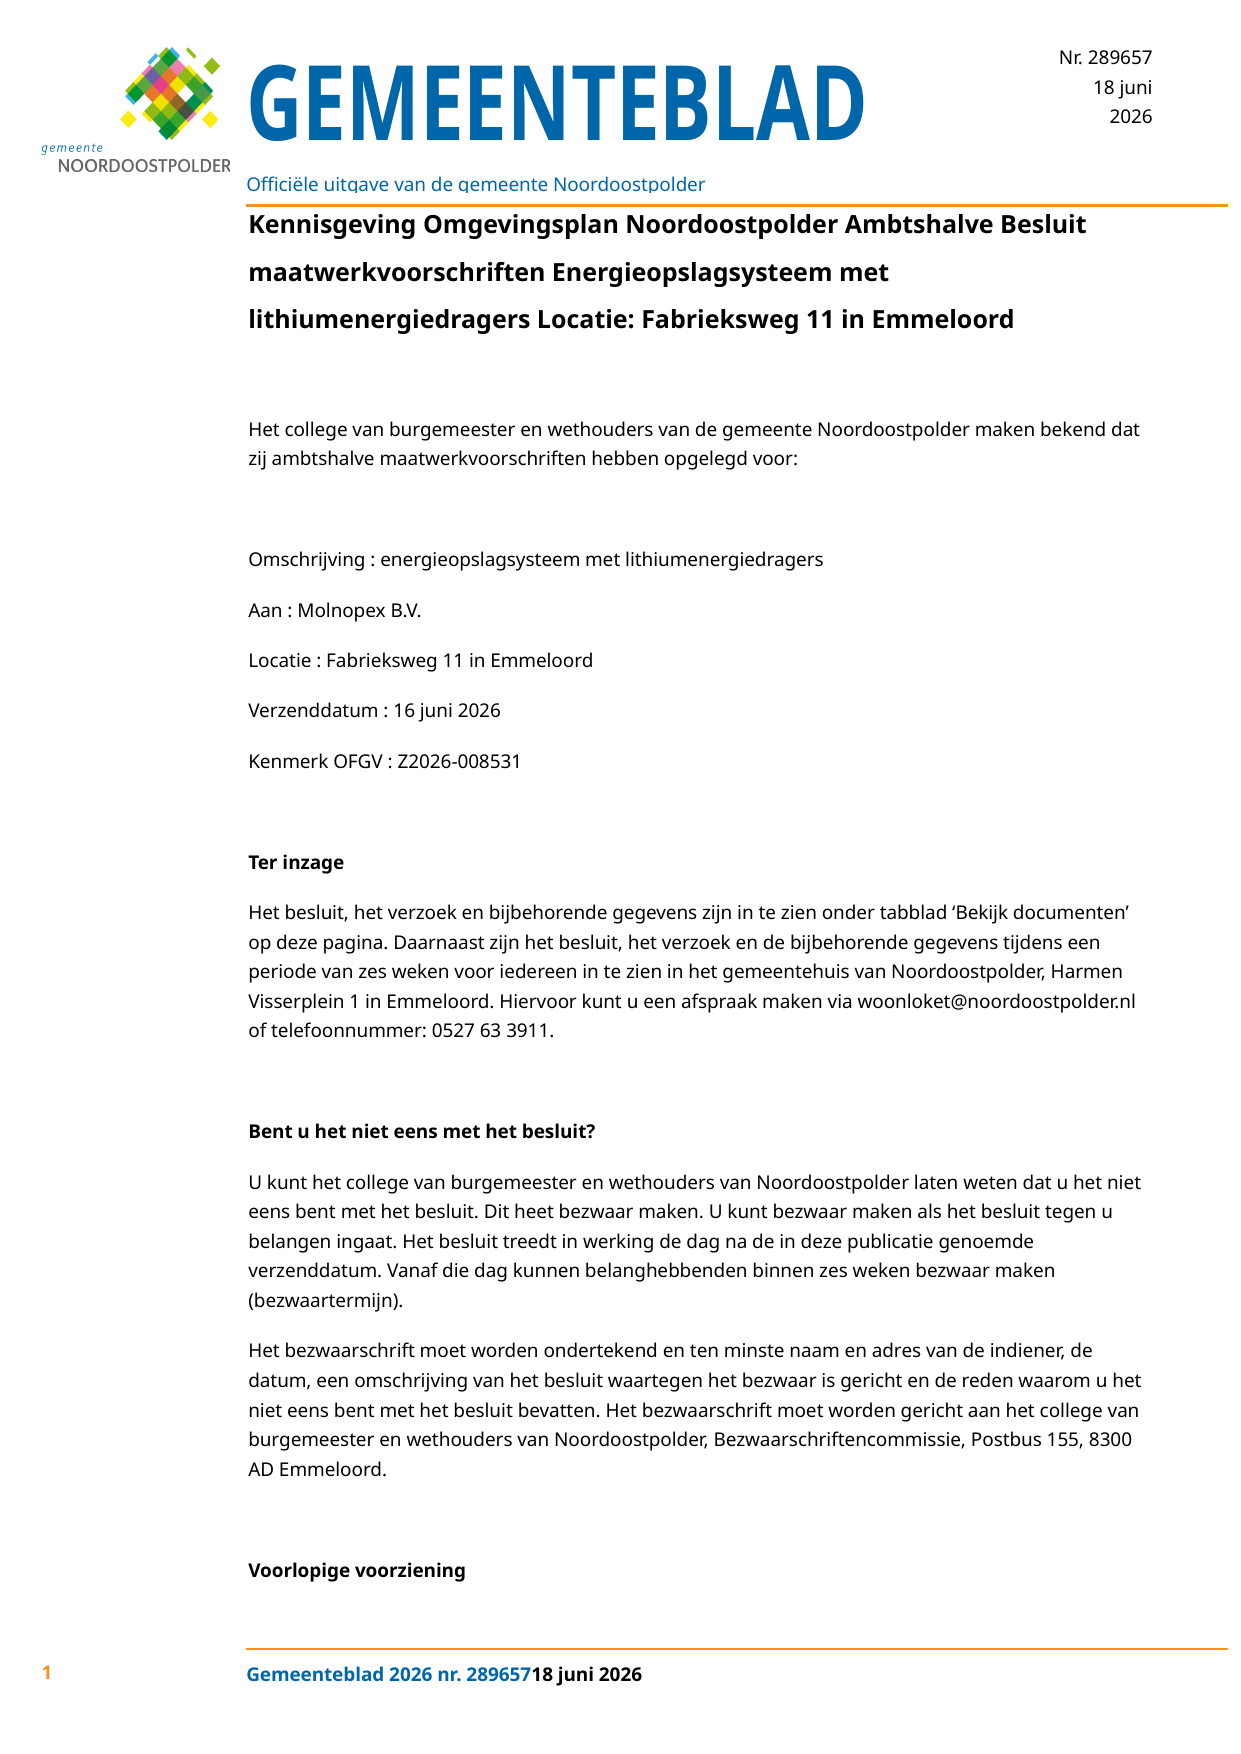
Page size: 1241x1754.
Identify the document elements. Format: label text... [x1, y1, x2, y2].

text Verzenddatum : 16 juni 2026 [248, 698, 1152, 723]
text Het besluit, het verzoek en bijbehorende gegevens zijn in te zien onder tabblad ‘Bekijk documenten’ op deze pagina. Daarnaast zijn het besluit, het verzoek en de bijbehorende gegevens tijdens een periode van zes weken voor iedereen in te zien in het gemeentehuis van Noordoostpolder, Harmen Visserplein 1 in Emmeloord. Hiervoor kunt u een afspraak maken via woonloket@noordoostpolder.nl of telefoonnummer: 0527 63 3911. [248, 899, 1152, 1043]
text Bent u het niet eens met het besluit? [248, 1118, 1152, 1144]
text Locatie : Fabrieksweg 11 in Emmeloord [248, 647, 1152, 673]
text Kennisgeving Omgevingsplan Noordoostpolder Ambtshalve Besluit maatwerkvoorschriften Energieopslagsysteem met lithiumenergiedragers Locatie: Fabrieksweg 11 in Emmeloord [248, 207, 1152, 336]
picture [41, 47, 231, 172]
text Ter inzage [248, 849, 1152, 874]
text U kunt het college van burgemeester en wethouders van Noordoostpolder laten weten dat u het niet eens bent met het besluit. Dit heet bezwaar maken. U kunt bezwaar maken als het besluit tegen u belangen ingaat. Het besluit treedt in werking de dag na de in deze publicatie genoemde verzenddatum. Vanaf die dag kunnen belanghebbenden binnen zes weken bezwaar maken (bezwaartermijn). [248, 1169, 1152, 1313]
text Aan : Molnopex B.V. [248, 597, 1152, 622]
text Het college van burgemeester en wethouders van de gemeente Noordoostpolder maken bekend dat zij ambtshalve maatwerkvoorschriften hebben opgelegd voor: [248, 416, 1152, 471]
text Voorlopige voorziening [248, 1557, 1152, 1582]
text Het bezwaarschrift moet worden ondertekend en ten minste naam en adres van de indiener, de datum, een omschrijving van het besluit waartegen het bezwaar is gericht en de reden waarom u het niet eens bent met het besluit bevatten. Het bezwaarschrift moet worden gericht aan het college van burgemeester en wethouders van Noordoostpolder, Bezwaarschriftencommissie, Postbus 155, 8300 AD Emmeloord. [248, 1338, 1152, 1482]
text Omschrijving : energieopslagsysteem met lithiumenergiedragers [248, 546, 1152, 572]
text Kenmerk OFGV : Z2026-008531 [248, 748, 1152, 774]
